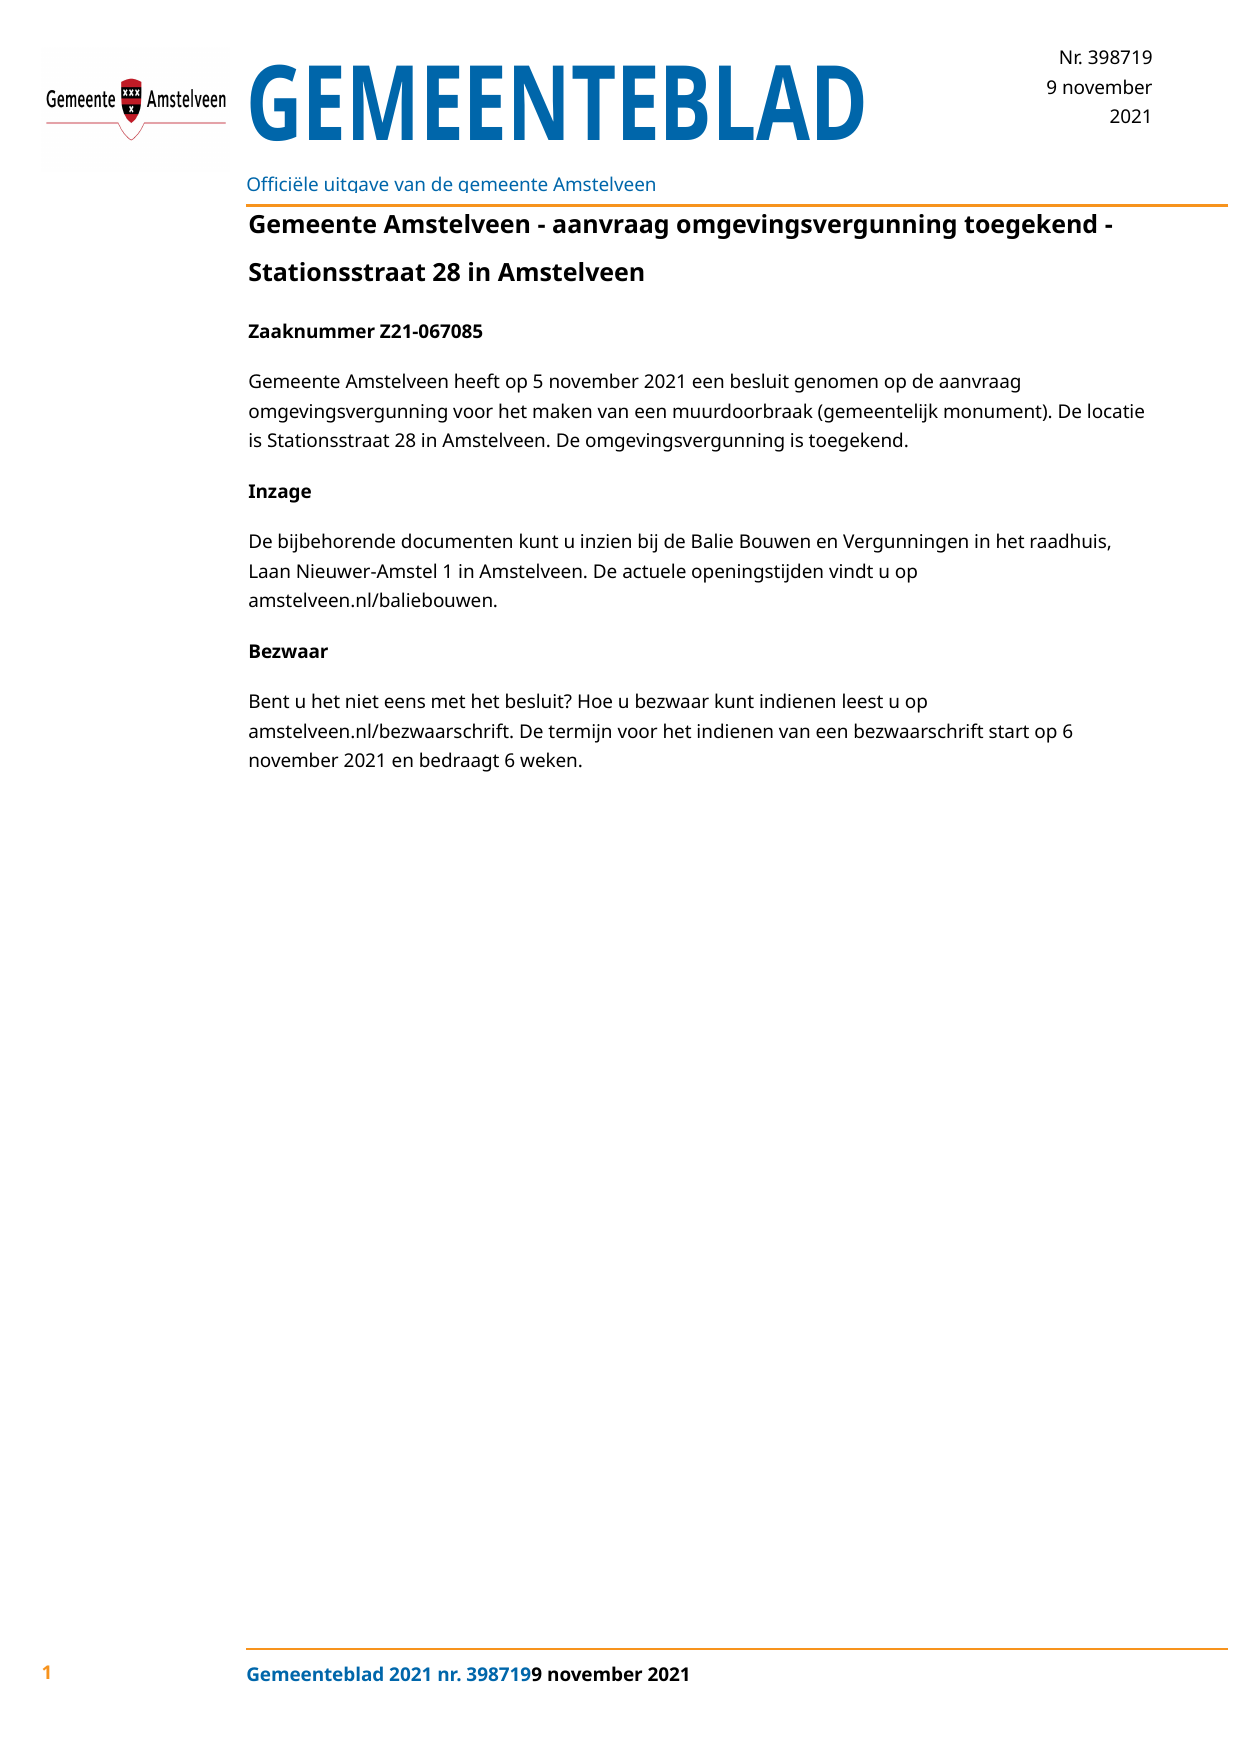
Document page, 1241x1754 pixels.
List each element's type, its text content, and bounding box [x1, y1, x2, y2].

text De bijbehorende documenten kunt u inzien bij de Balie Bouwen en Vergunningen in het raadhuis, Laan Nieuwer-Amstel 1 in Amstelveen. De actuele openingstijden vindt u op amstelveen.nl/baliebouwen. [248, 528, 1152, 613]
text Gemeente Amstelveen heeft op 5 november 2021 een besluit genomen op de aanvraag omgevingsvergunning voor het maken van een muurdoorbraak (gemeentelijk monument). De locatie is Stationsstraat 28 in Amstelveen. De omgevingsvergunning is toegekend. [248, 368, 1152, 453]
text Bent u het niet eens met het besluit? Hoe u bezwaar kunt indienen leest u op amstelveen.nl/bezwaarschrift. De termijn voor het indienen van een bezwaarschrift start op 6 november 2021 en bedraagt 6 weken. [248, 688, 1152, 773]
picture [41, 47, 231, 172]
text Inzage [248, 478, 1152, 504]
text Gemeente Amstelveen - aanvraag omgevingsvergunning toegekend - Stationsstraat 28 in Amstelveen [248, 207, 1152, 288]
text Zaaknummer Z21-067085 [248, 318, 1152, 344]
text Bezwaar [248, 638, 1152, 664]
